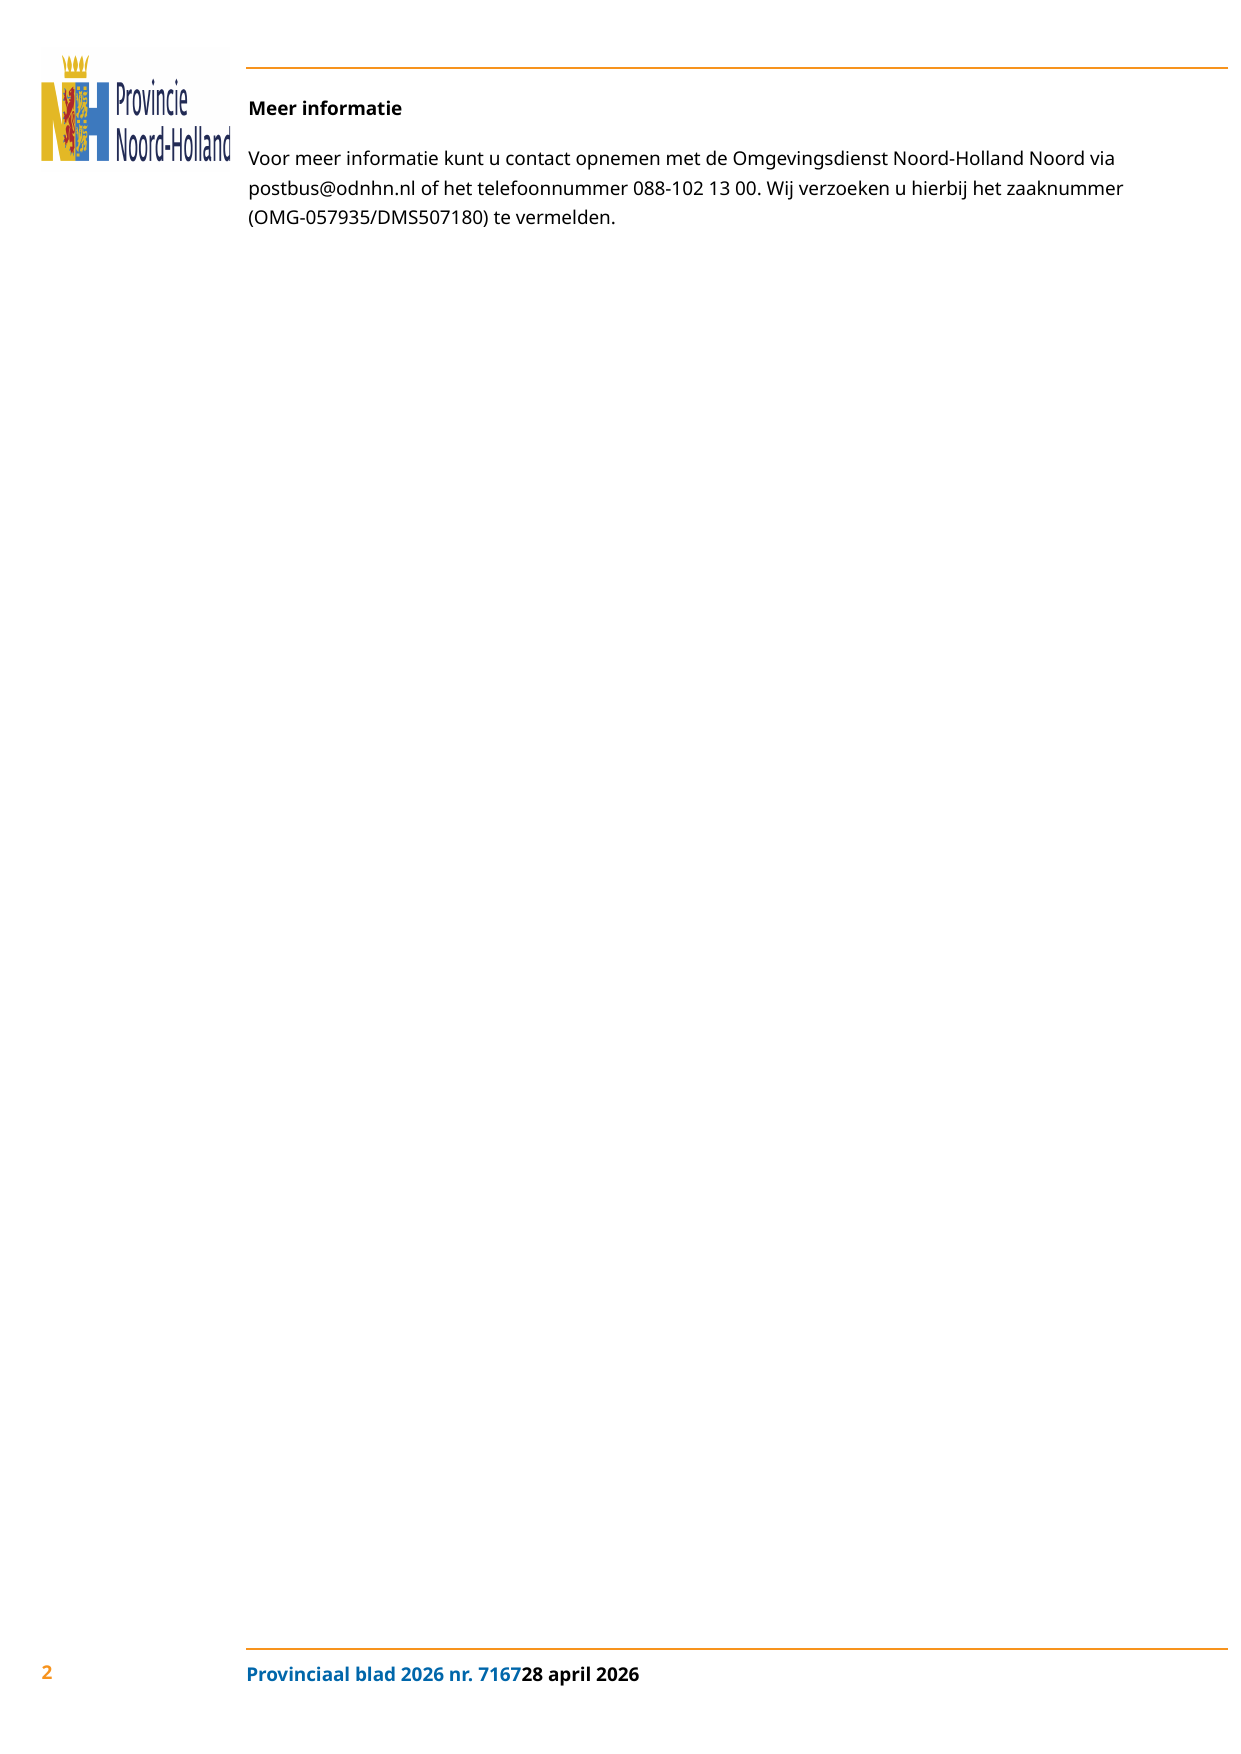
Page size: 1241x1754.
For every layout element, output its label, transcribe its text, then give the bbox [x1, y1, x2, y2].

text Voor meer informatie kunt u contact opnemen met de Omgevingsdienst Noord-Holland Noord via postbus@odnhn.nl of het telefoonnummer 088-102 13 00. Wij verzoeken u hierbij het zaaknummer (OMG-057935/DMS507180) te vermelden. [248, 145, 1152, 230]
text Meer informatie [248, 95, 1152, 121]
picture [41, 47, 231, 172]
